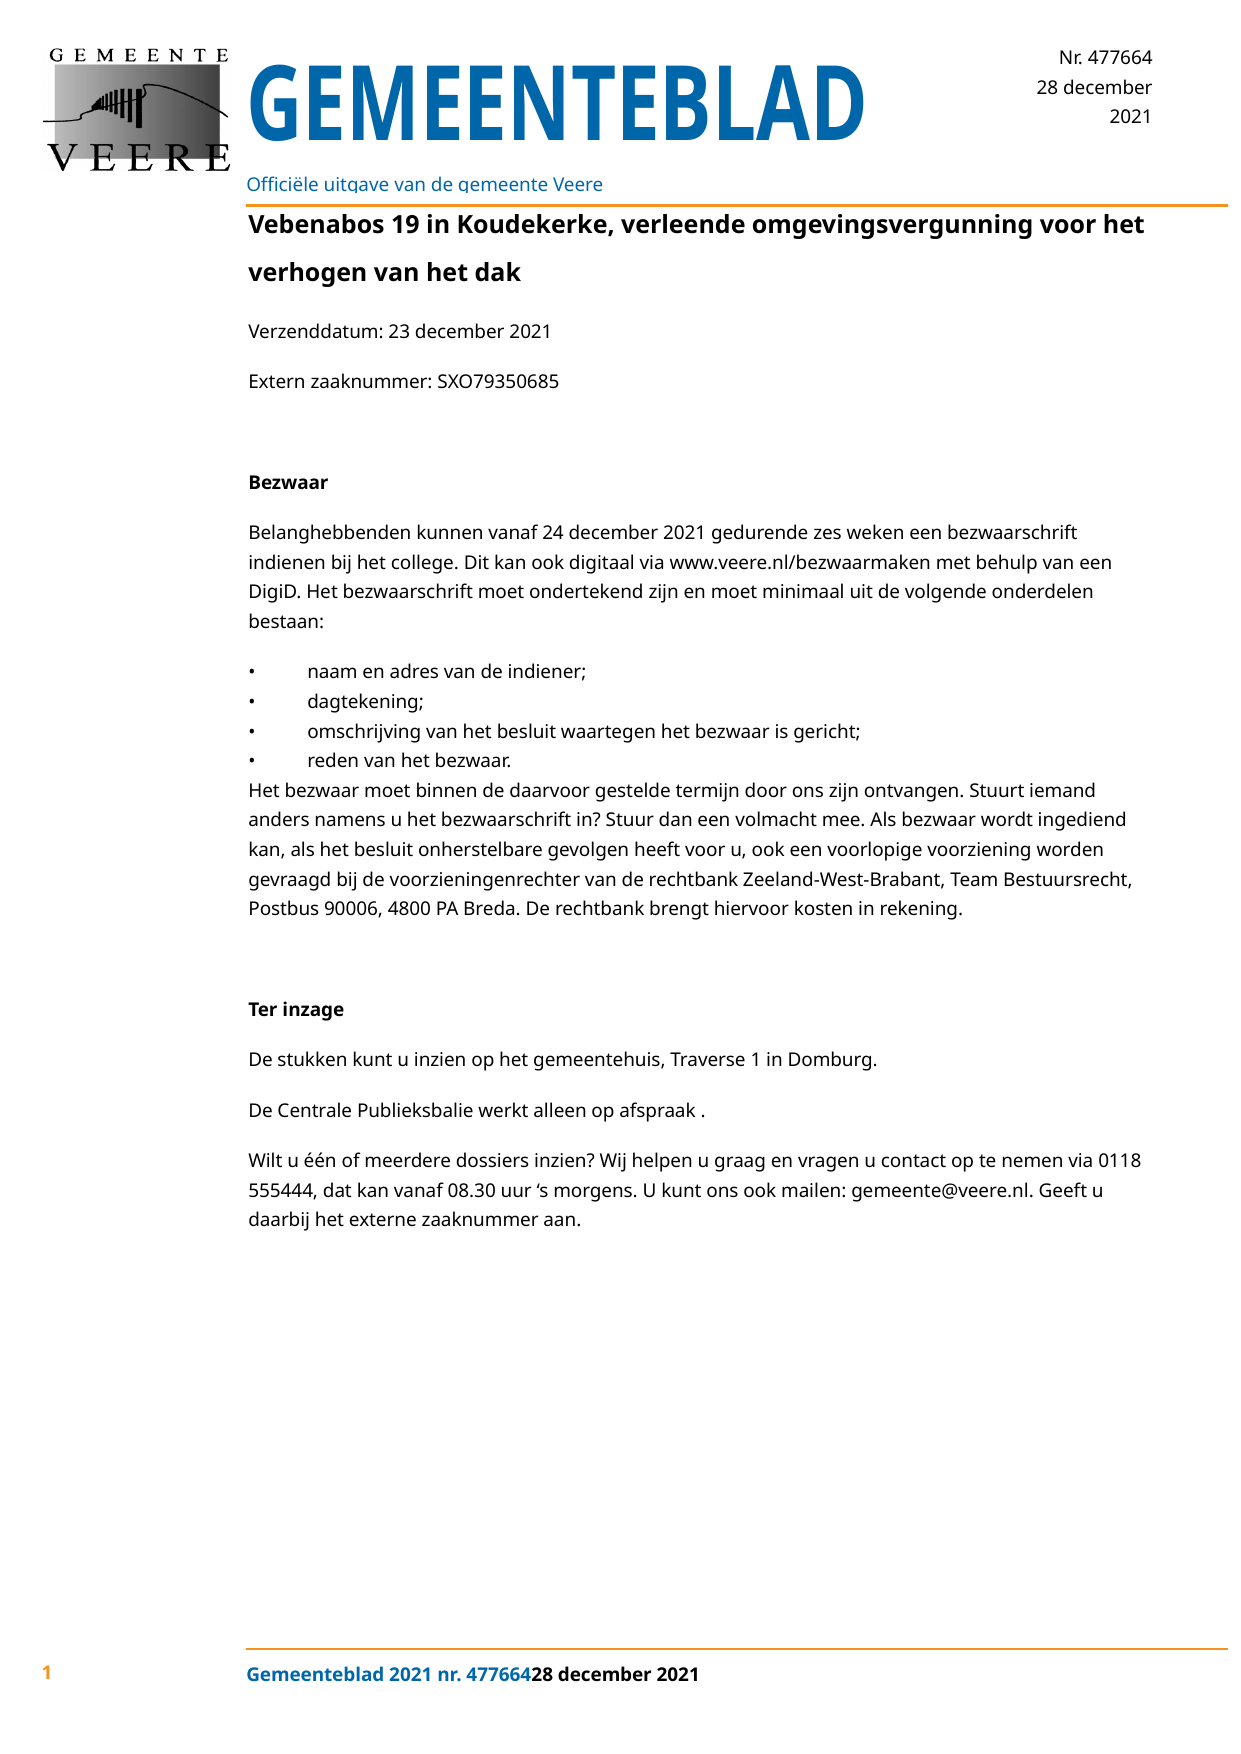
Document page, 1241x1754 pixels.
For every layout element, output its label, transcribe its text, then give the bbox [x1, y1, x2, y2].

text De stukken kunt u inzien op het gemeentehuis, Traverse 1 in Domburg. [248, 1047, 1152, 1072]
text Extern zaaknummer: SXO79350685 [248, 368, 1152, 394]
text Vebenabos 19 in Koudekerke, verleende omgevingsvergunning voor het verhogen van het dak [248, 207, 1152, 288]
list naam en adres van de indiener; [248, 659, 1152, 684]
text Verzenddatum: 23 december 2021 [248, 318, 1152, 344]
text De Centrale Publieksbalie werkt alleen op afspraak . [248, 1097, 1152, 1123]
text Bezwaar [248, 469, 1152, 495]
picture [41, 47, 231, 172]
text Belanghebbenden kunnen vanaf 24 december 2021 gedurende zes weken een bezwaarschrift indienen bij het college. Dit kan ook digitaal via www.veere.nl/bezwaarmaken met behulp van een DigiD. Het bezwaarschrift moet ondertekend zijn en moet minimaal uit de volgende onderdelen bestaan: [248, 519, 1152, 634]
text Ter inzage [248, 996, 1152, 1022]
text Het bezwaar moet binnen de daarvoor gestelde termijn door ons zijn ontvangen. Stuurt iemand anders namens u het bezwaarschrift in? Stuur dan een volmacht mee. Als bezwaar wordt ingediend kan, als het besluit onherstelbare gevolgen heeft voor u, ook een voorlopige voorziening worden gevraagd bij de voorzieningenrechter van de rechtbank Zeeland-West-Brabant, Team Bestuursrecht, Postbus 90006, 4800 PA Breda. De rechtbank brengt hiervoor kosten in rekening. [248, 777, 1152, 921]
text Wilt u één of meerdere dossiers inzien? Wij helpen u graag en vragen u contact op te nemen via 0118 555444, dat kan vanaf 08.30 uur ‘s morgens. U kunt ons ook mailen: gemeente@veere.nl. Geeft u daarbij het externe zaaknummer aan. [248, 1147, 1152, 1232]
list reden van het bezwaar. [248, 747, 1152, 773]
list omschrijving van het besluit waartegen het bezwaar is gericht; [248, 718, 1152, 744]
list dagtekening; [248, 688, 1152, 714]
